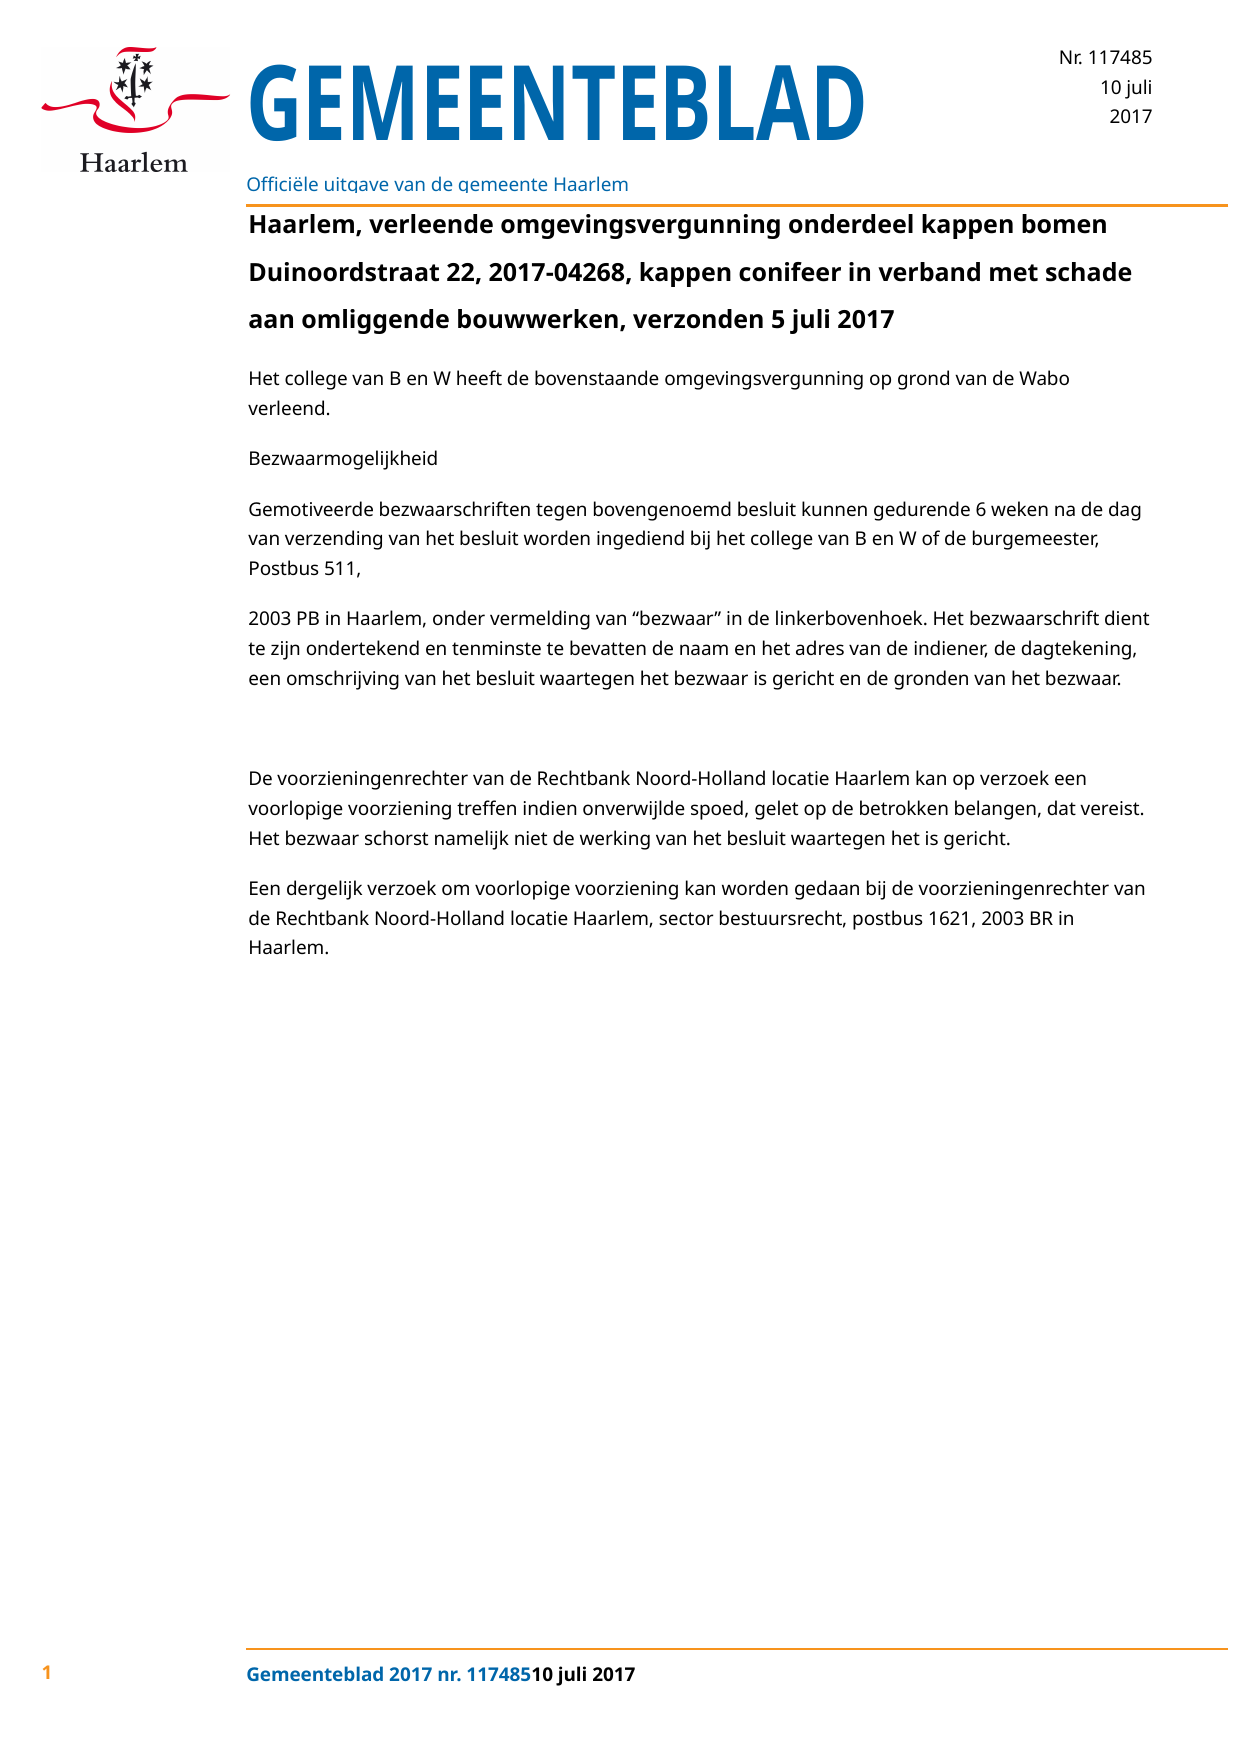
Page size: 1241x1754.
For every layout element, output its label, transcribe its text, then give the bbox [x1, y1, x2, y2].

text Het college van B en W heeft de bovenstaande omgevingsvergunning op grond van de Wabo verleend. [248, 366, 1152, 421]
text Een dergelijk verzoek om voorlopige voorziening kan worden gedaan bij de voorzieningenrechter van de Rechtbank Noord-Holland locatie Haarlem, sector bestuursrecht, postbus 1621, 2003 BR in Haarlem. [248, 875, 1152, 960]
text De voorzieningenrechter van de Rechtbank Noord-Holland locatie Haarlem kan op verzoek een voorlopige voorziening treffen indien onverwijlde spoed, gelet op de betrokken belangen, dat vereist. Het bezwaar schorst namelijk niet de werking van het besluit waartegen het is gericht. [248, 766, 1152, 850]
text 2003 PB in Haarlem, onder vermelding van “bezwaar” in de linkerbovenhoek. Het bezwaarschrift dient te zijn ondertekend en tenminste te bevatten de naam en het adres van de indiener, de dagtekening, een omschrijving van het besluit waartegen het bezwaar is gericht en de gronden van het bezwaar. [248, 606, 1152, 690]
picture [41, 47, 231, 172]
text Bezwaarmogelijkheid [248, 446, 1152, 471]
text Haarlem, verleende omgevingsvergunning onderdeel kappen bomen Duinoordstraat 22, 2017-04268, kappen conifeer in verband met schade aan omliggende bouwwerken, verzonden 5 juli 2017 [248, 207, 1152, 336]
text Gemotiveerde bezwaarschriften tegen bovengenoemd besluit kunnen gedurende 6 weken na de dag van verzending van het besluit worden ingediend bij het college van B en W of de burgemeester, Postbus 511, [248, 496, 1152, 581]
